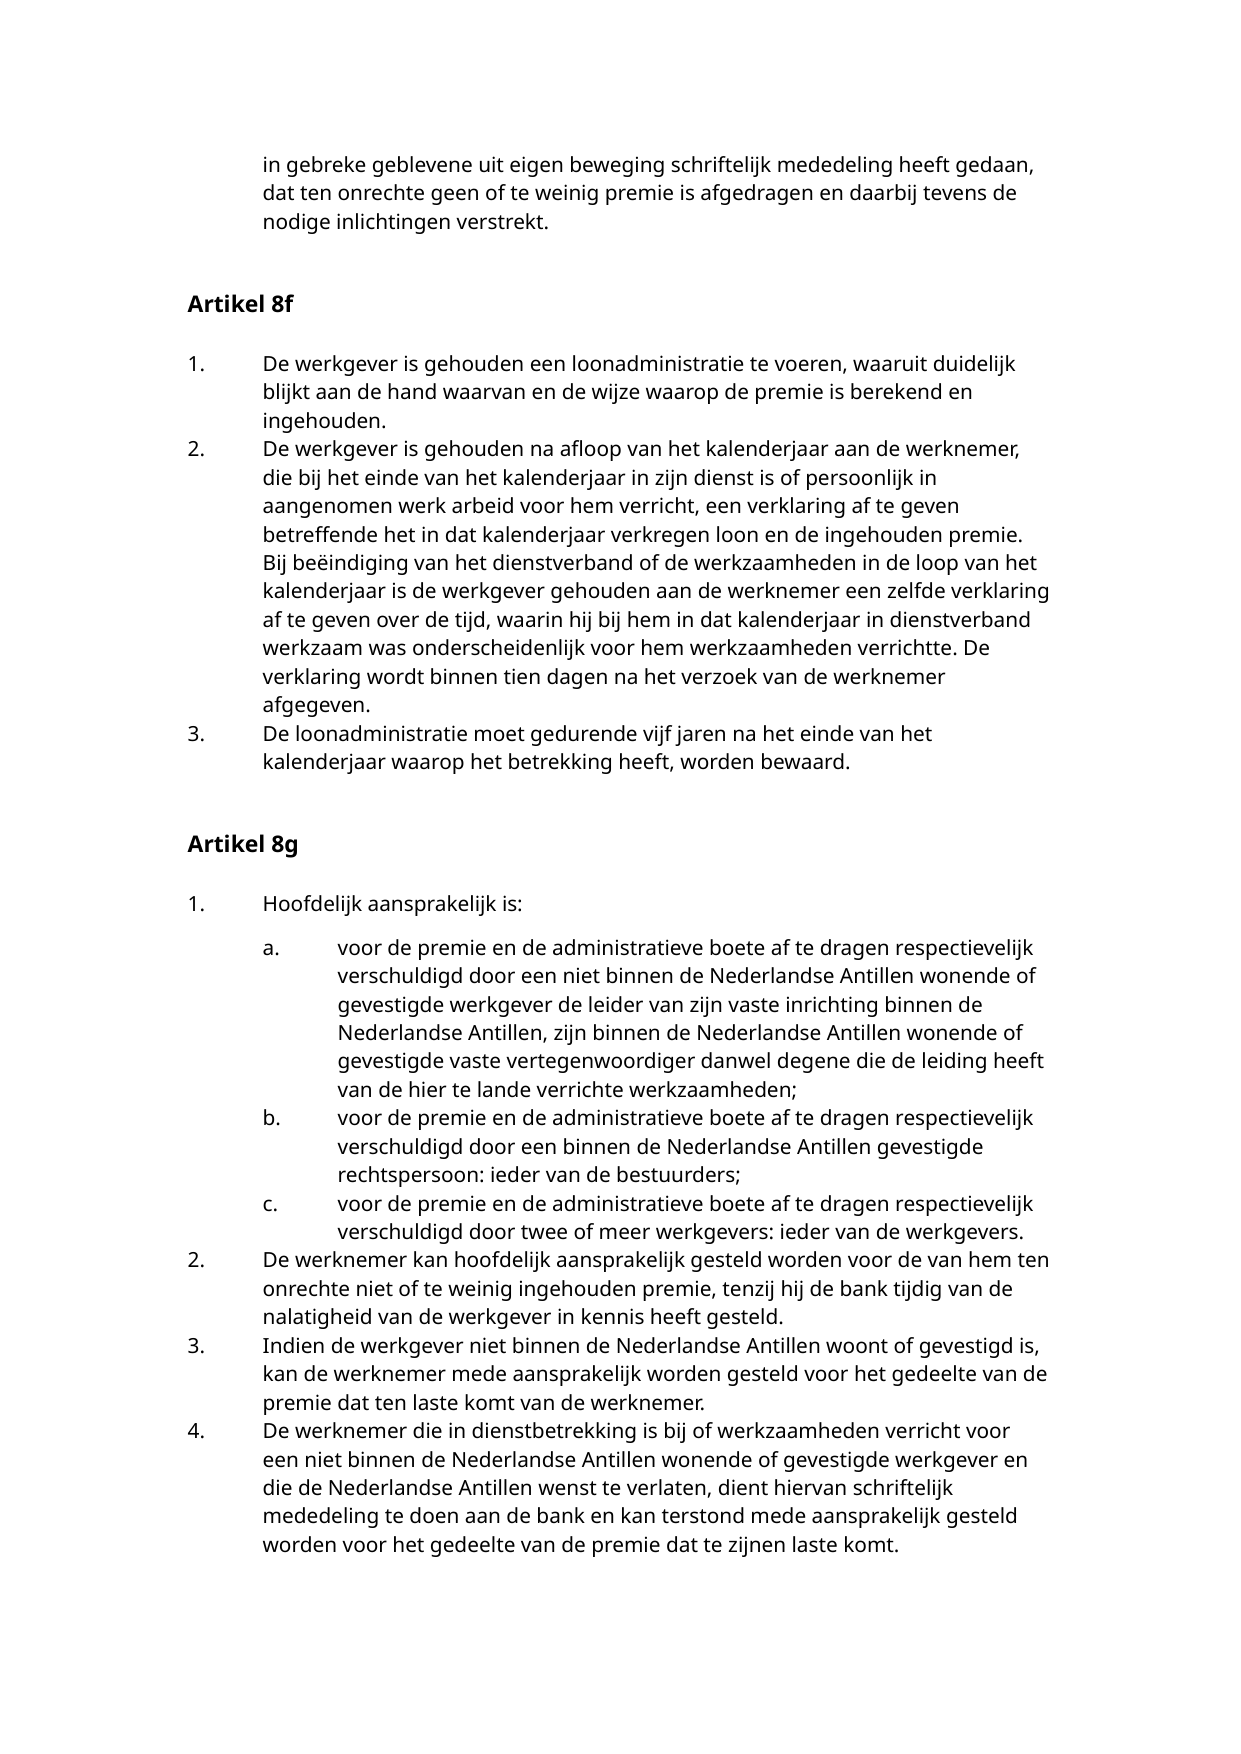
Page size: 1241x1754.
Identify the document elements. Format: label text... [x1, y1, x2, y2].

list Indien de werkgever niet binnen de Nederlandse Antillen woont of gevestigd is, kan de werknemer mede aansprakelijk worden gesteld voor het gedeelte van de premie dat ten laste komt van de werknemer. [187, 1331, 1053, 1416]
list De loonadministratie moet gedurende vijf jaren na het einde van het kalenderjaar waarop het betrekking heeft, worden bewaard. [187, 719, 1053, 776]
list in gebreke geblevene uit eigen beweging schriftelijk mededeling heeft gedaan, dat ten onrechte geen of te weinig premie is afgedragen en daarbij tevens de nodige inlichtingen verstrekt. [187, 150, 1053, 235]
subtitle Artikel 8g [187, 828, 1053, 859]
list Hoofdelijk aansprakelijk is: [187, 889, 1053, 918]
list De werkgever is gehouden een loonadministratie te voeren, waaruit duidelijk blijkt aan de hand waarvan en de wijze waarop de premie is berekend en ingehouden. [187, 349, 1053, 434]
list De werknemer die in dienstbetrekking is bij of werkzaamheden verricht voor een niet binnen de Nederlandse Antillen wonende of gevestigde werkgever en die de Nederlandse Antillen wenst te verlaten, dient hiervan schriftelijk mededeling te doen aan de bank en kan terstond mede aansprakelijk gesteld worden voor het gedeelte van de premie dat te zijnen laste komt. [187, 1416, 1053, 1558]
list De werknemer kan hoofdelijk aansprakelijk gesteld worden voor de van hem ten onrechte niet of te weinig ingehouden premie, tenzij hij de bank tijdig van de nalatigheid van de werkgever in kennis heeft gesteld. [187, 1246, 1053, 1331]
list voor de premie en de administratieve boete af te dragen respectievelijk verschuldigd door een niet binnen de Nederlandse Antillen wonende of gevestigde werkgever de leider van zijn vaste inrichting binnen de Nederlandse Antillen, zijn binnen de Nederlandse Antillen wonende of gevestigde vaste vertegenwoordiger danwel degene die de leiding heeft van de hier te lande verrichte werkzaamheden; [262, 933, 1053, 1103]
list De werkgever is gehouden na afloop van het kalenderjaar aan de werknemer, die bij het einde van het kalenderjaar in zijn dienst is of persoonlijk in aangenomen werk arbeid voor hem verricht, een verklaring af te geven betreffende het in dat kalenderjaar verkregen loon en de ingehouden premie. Bij beëindiging van het dienstverband of de werkzaamheden in de loop van het kalenderjaar is de werkgever gehouden aan de werknemer een zelfde verklaring af te geven over de tijd, waarin hij bij hem in dat kalenderjaar in dienstverband werkzaam was onderscheidenlijk voor hem werkzaamheden verrichtte. De verklaring wordt binnen tien dagen na het verzoek van de werknemer afgegeven. [187, 434, 1053, 719]
list voor de premie en de administratieve boete af te dragen respectievelijk verschuldigd door een binnen de Nederlandse Antillen gevestigde rechtspersoon: ieder van de bestuurders; [262, 1103, 1053, 1189]
subtitle Artikel 8f [187, 288, 1053, 319]
list voor de premie en de administratieve boete af te dragen respectievelijk verschuldigd door twee of meer werkgevers: ieder van de werkgevers. [262, 1189, 1053, 1246]
